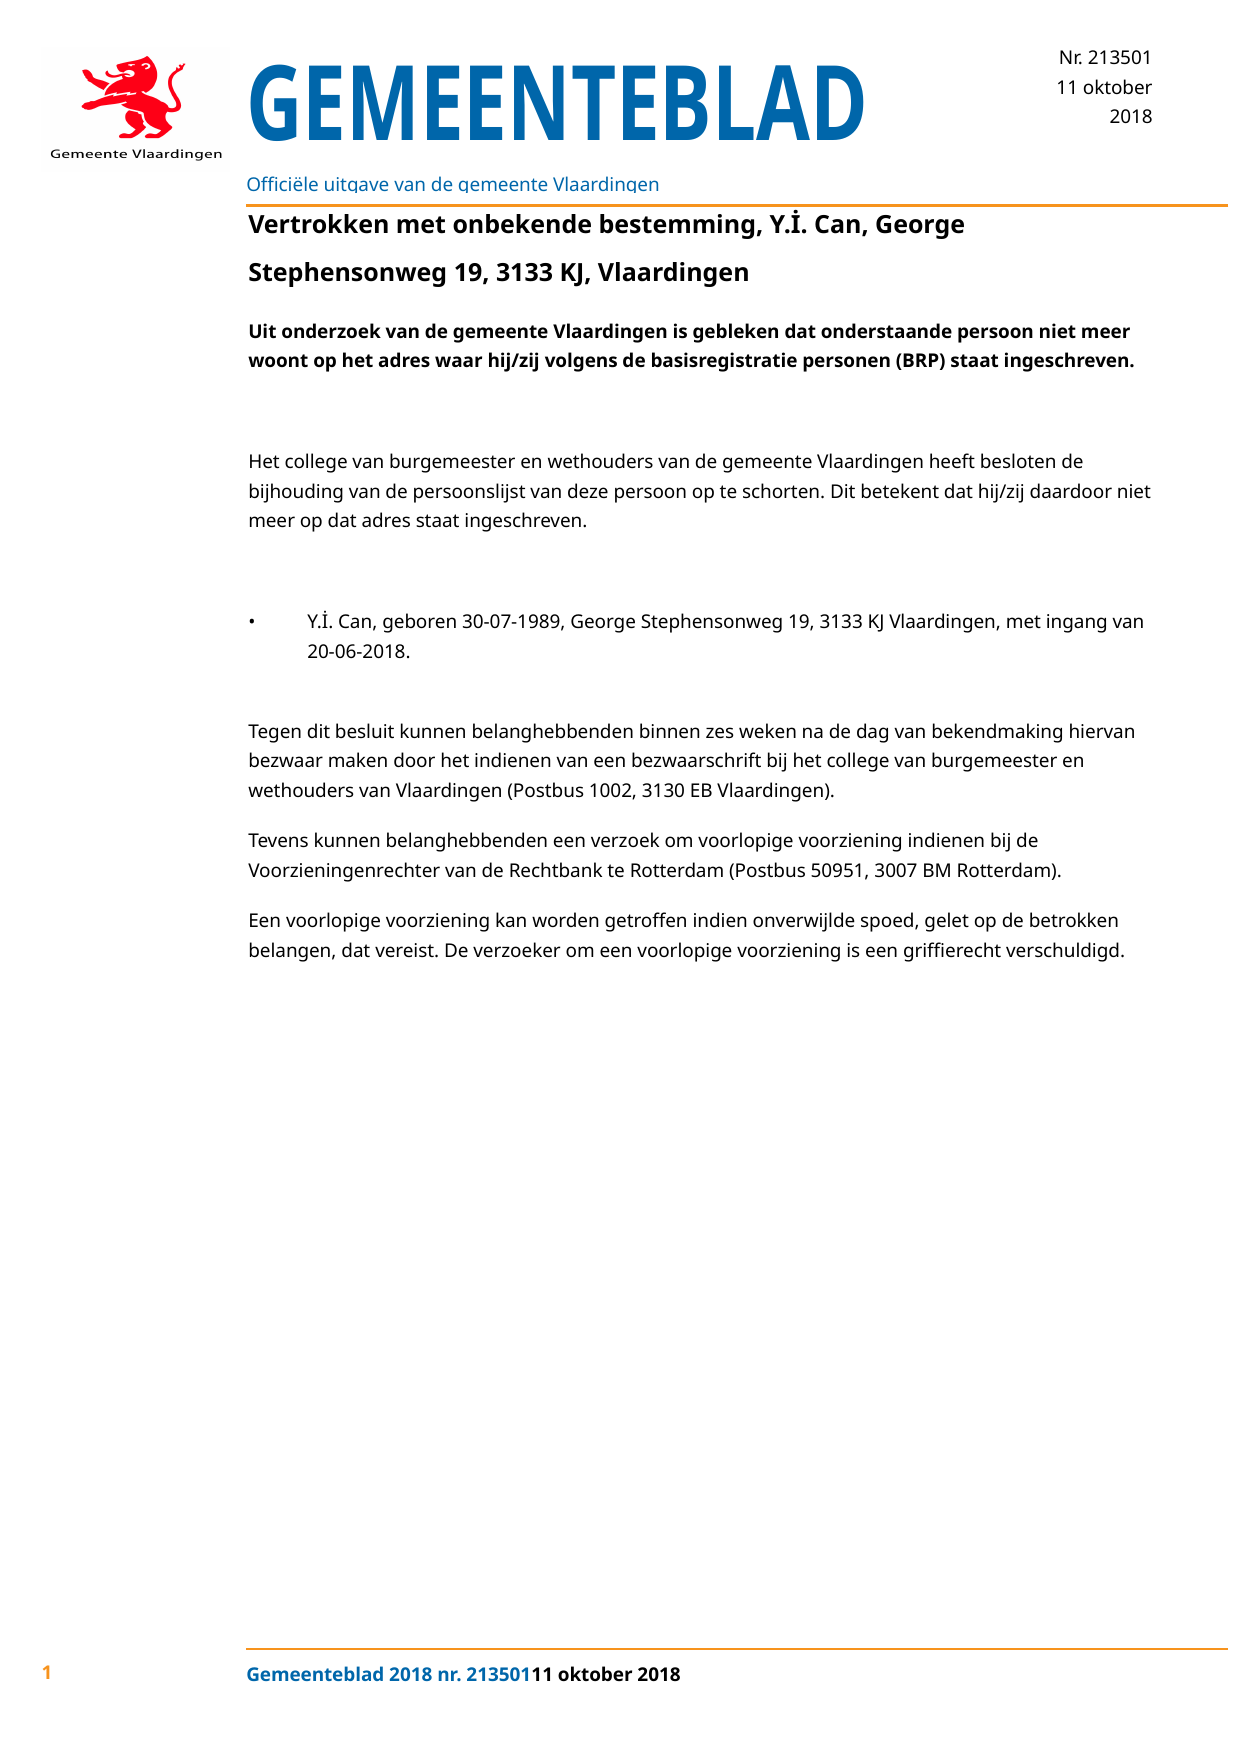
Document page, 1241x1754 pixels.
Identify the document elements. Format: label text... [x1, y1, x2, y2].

text Tevens kunnen belanghebbenden een verzoek om voorlopige voorziening indienen bij de Voorzieningenrechter van de Rechtbank te Rotterdam (Postbus 50951, 3007 BM Rotterdam). [248, 827, 1152, 883]
text Vertrokken met onbekende bestemming, Y.İ. Can, George Stephensonweg 19, 3133 KJ, Vlaardingen [248, 207, 1152, 288]
text Het college van burgemeester en wethouders van de gemeente Vlaardingen heeft besloten de bijhouding van de persoonslijst van deze persoon op te schorten. Dit betekent dat hij/zij daardoor niet meer op dat adres staat ingeschreven. [248, 448, 1152, 533]
text Tegen dit besluit kunnen belanghebbenden binnen zes weken na de dag van bekendmaking hiervan bezwaar maken door het indienen van een bezwaarschrift bij het college van burgemeester en wethouders van Vlaardingen (Postbus 1002, 3130 EB Vlaardingen). [248, 718, 1152, 803]
list Y.İ. Can, geboren 30-07-1989, George Stephensonweg 19, 3133 KJ Vlaardingen, met ingang van 20-06-2018. [248, 608, 1152, 664]
text Een voorlopige voorziening kan worden getroffen indien onverwijlde spoed, gelet op de betrokken belangen, dat vereist. De verzoeker om een voorlopige voorziening is een griffierecht verschuldigd. [248, 907, 1152, 963]
picture [41, 47, 231, 172]
text Uit onderzoek van de gemeente Vlaardingen is gebleken dat onderstaande persoon niet meer woont op het adres waar hij/zij volgens de basisregistratie personen (BRP) staat ingeschreven. [248, 318, 1152, 373]
